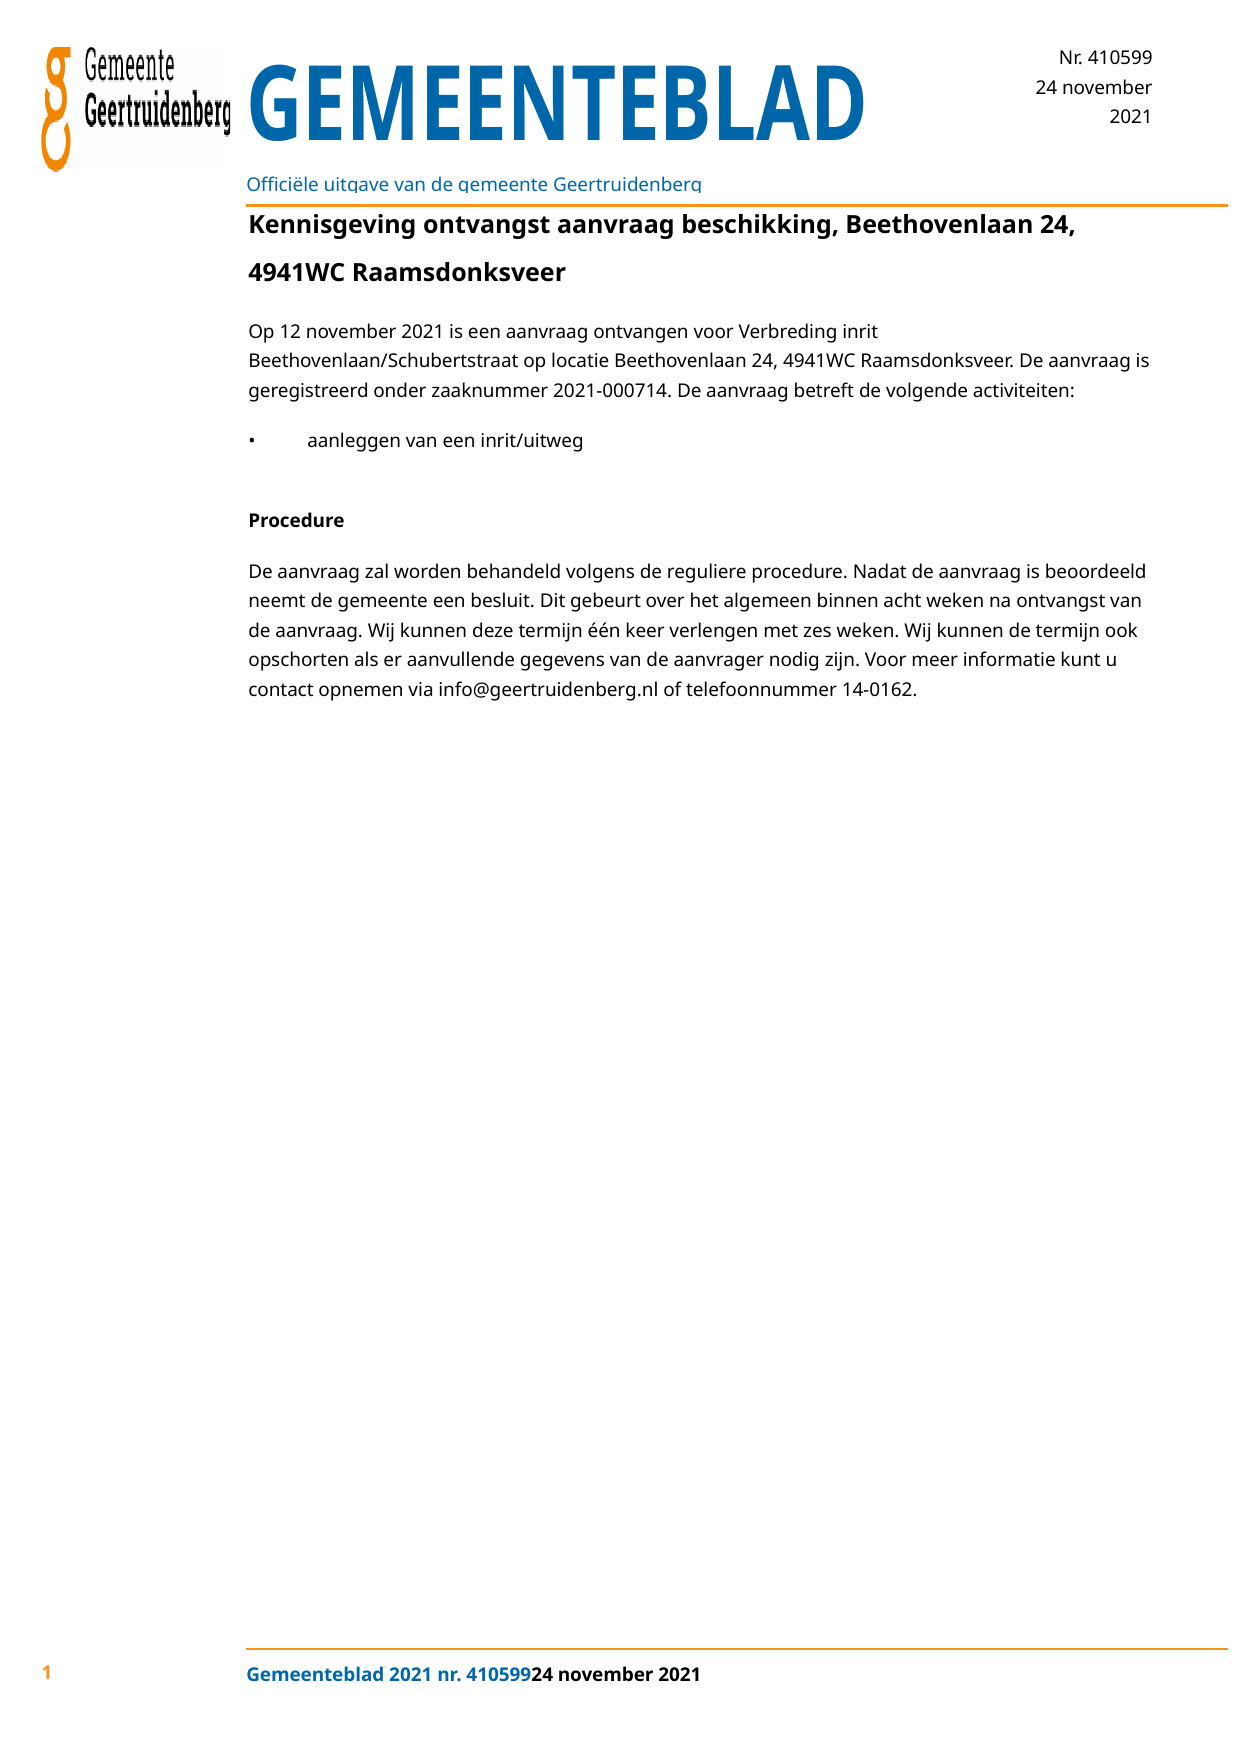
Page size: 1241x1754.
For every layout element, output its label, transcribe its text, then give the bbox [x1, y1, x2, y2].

text Op 12 november 2021 is een aanvraag ontvangen voor Verbreding inrit Beethovenlaan/Schubertstraat op locatie Beethovenlaan 24, 4941WC Raamsdonksveer. De aanvraag is geregistreerd onder zaaknummer 2021-000714. De aanvraag betreft de volgende activiteiten: [248, 318, 1152, 403]
list aanleggen van een inrit/uitweg [248, 427, 1152, 453]
picture [41, 47, 231, 172]
text Procedure [248, 507, 1152, 533]
text De aanvraag zal worden behandeld volgens de reguliere procedure. Nadat de aanvraag is beoordeeld neemt de gemeente een besluit. Dit gebeurt over het algemeen binnen acht weken na ontvangst van de aanvraag. Wij kunnen deze termijn één keer verlengen met zes weken. Wij kunnen de termijn ook opschorten als er aanvullende gegevens van de aanvrager nodig zijn. Voor meer informatie kunt u contact opnemen via info@geertruidenberg.nl of telefoonnummer 14-0162. [248, 558, 1152, 702]
text Kennisgeving ontvangst aanvraag beschikking, Beethovenlaan 24, 4941WC Raamsdonksveer [248, 207, 1152, 288]
